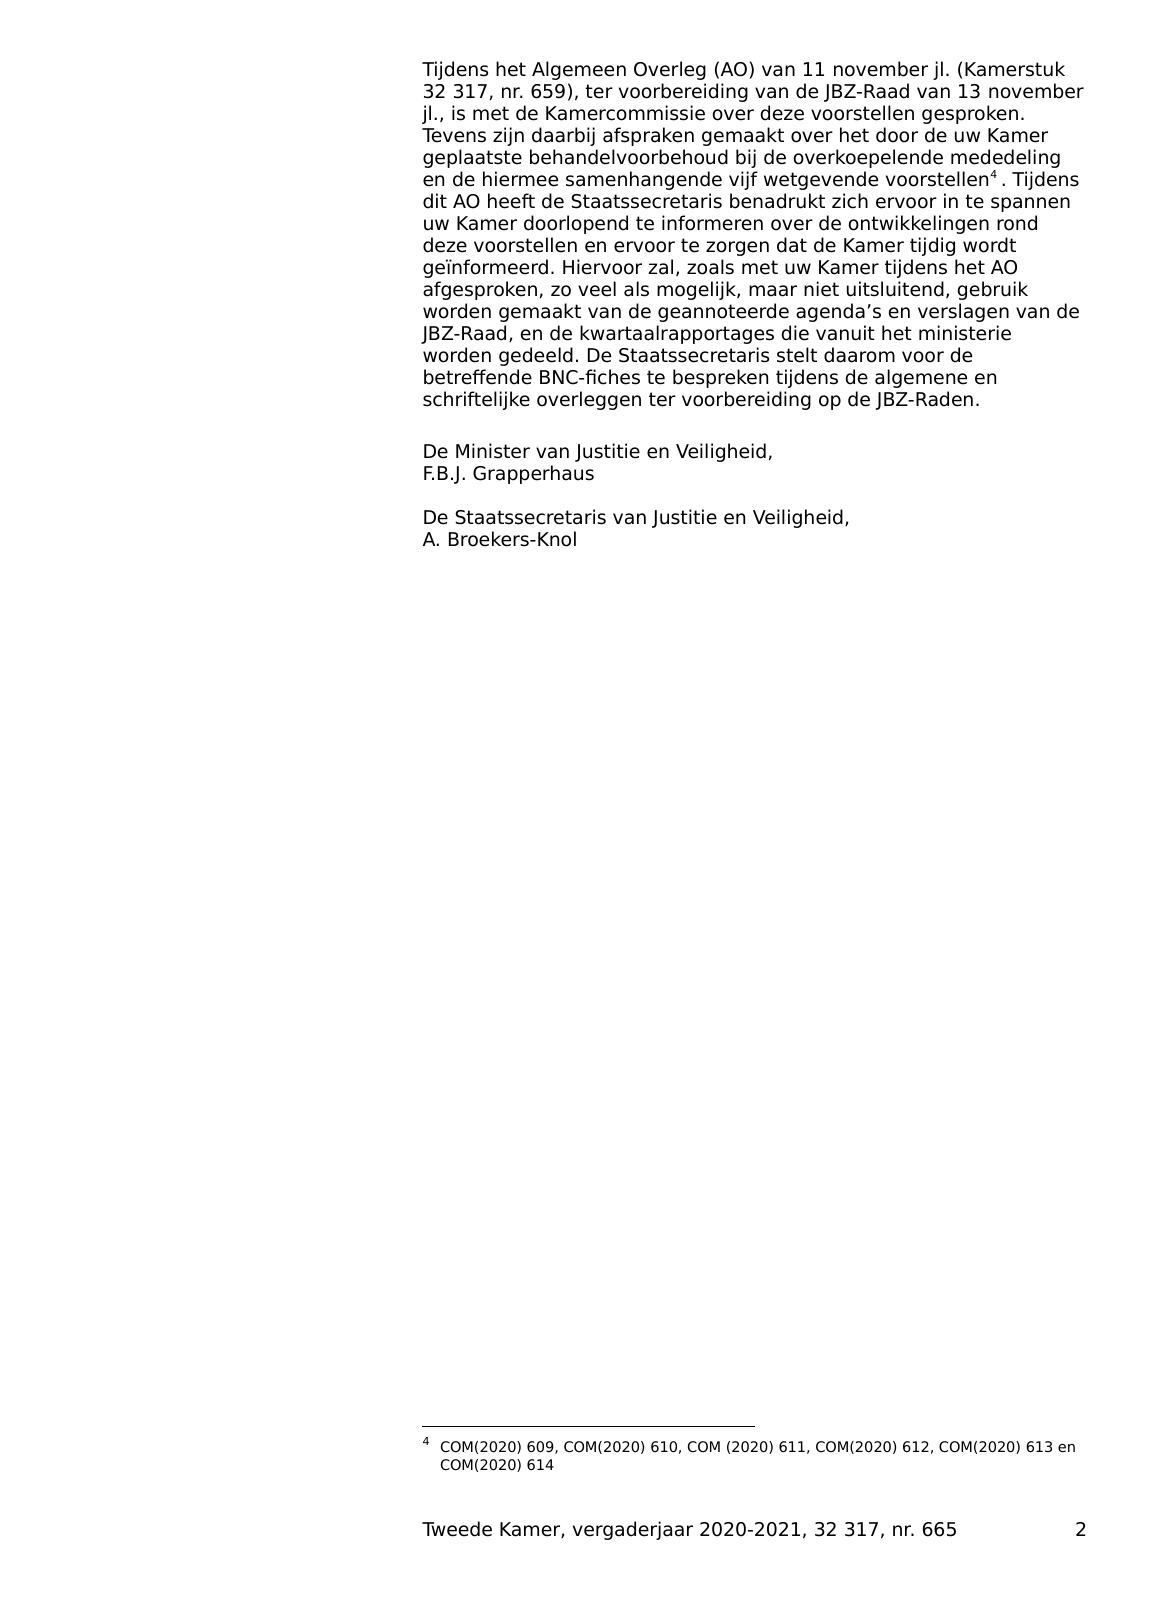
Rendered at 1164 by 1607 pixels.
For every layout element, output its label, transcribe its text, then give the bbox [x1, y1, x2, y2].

text COM(2020) 609, COM(2020) 610, COM (2020) 611, COM(2020) 612, COM(2020) 613 en COM(2020) 614 [422, 1435, 1087, 1474]
text De Staatssecretaris van Justitie en Veiligheid, A. Broekers-Knol [422, 507, 1087, 551]
text De Minister van Justitie en Veiligheid, F.B.J. Grapperhaus [422, 441, 1087, 485]
text Tijdens het Algemeen Overleg (AO) van 11 november jl. (Kamerstuk 32 317, nr. 659), ter voorbereiding van de JBZ-Raad van 13 november jl., is met de Kamercommissie over deze voorstellen gesproken. Tevens zijn daarbij afspraken gemaakt over het door de uw Kamer geplaatste behandelvoorbehoud bij de overkoepelende mededeling en de hiermee samenhangende vijf wetgevende voorstellen. Tijdens dit AO heeft de Staatssecretaris benadrukt zich ervoor in te spannen uw Kamer doorlopend te informeren over de ontwikkelingen rond deze voorstellen en ervoor te zorgen dat de Kamer tijdig wordt geïnformeerd. Hiervoor zal, zoals met uw Kamer tijdens het AO afgesproken, zo veel als mogelijk, maar niet uitsluitend, gebruik worden gemaakt van de geannoteerde agenda’s en verslagen van de JBZ-Raad, en de kwartaalrapportages die vanuit het ministerie worden gedeeld. De Staatssecretaris stelt daarom voor de betreffende BNC-fiches te bespreken tijdens de algemene en schriftelijke overleggen ter voorbereiding op de JBZ-Raden. [422, 59, 1087, 411]
